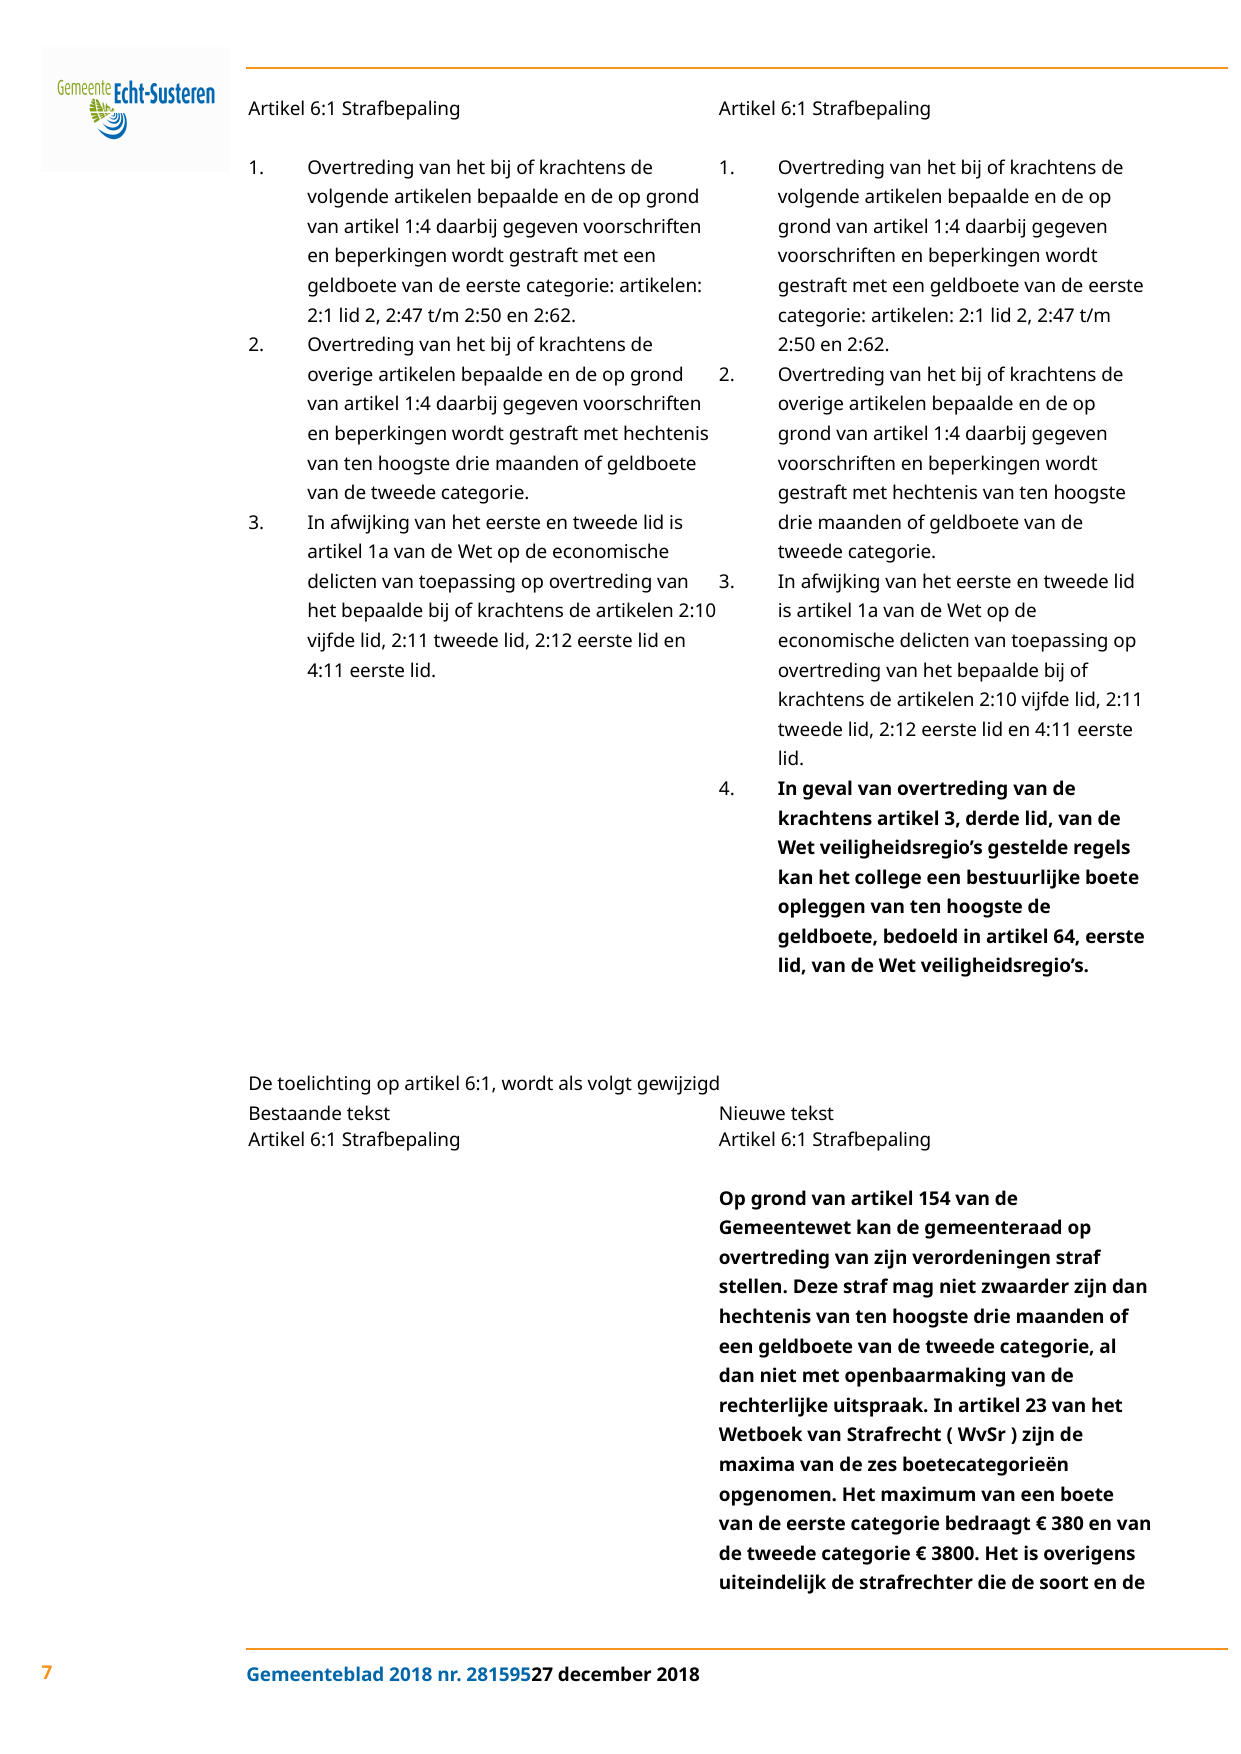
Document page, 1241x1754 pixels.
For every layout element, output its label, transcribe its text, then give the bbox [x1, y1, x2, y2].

picture [41, 47, 231, 172]
table_header Bestaande tekst [248, 1100, 719, 1126]
table_cell Artikel 6:1 Strafbepaling Op grond van artikel 154 van de Gemeentewet kan de gemeenteraad op overtreding van zijn verordeningen straf stellen. Deze straf mag niet zwaarder zijn dan hechtenis van ten hoogste drie maanden of een geldboete van de tweede categorie, al dan niet met openbaarmaking van de rechterlijke uitspraak. In artikel 23 van het Wetboek van Strafrecht ( WvSr ) zijn de maxima van de zes boetecategorieën opgenomen. Het maximum van een boete van de eerste categorie bedraagt € 380 en van de tweede categorie € 3800. Het is overigens uiteindelijk de strafrechter die de soort en de [719, 1126, 1152, 1595]
table_cell Artikel 6:1 Strafbepaling Overtreding van het bij of krachtens de volgende artikelen bepaalde en de op grond van artikel 1:4 daarbij gegeven voorschriften en beperkingen wordt gestraft met een geldboete van de eerste categorie: artikelen: 2:1 lid 2, 2:47 t/m 2:50 en 2:62. Overtreding van het bij of krachtens de overige artikelen bepaalde en de op grond van artikel 1:4 daarbij gegeven voorschriften en beperkingen wordt gestraft met hechtenis van ten hoogste drie maanden of geldboete van de tweede categorie. In afwijking van het eerste en tweede lid is artikel 1a van de Wet op de economische delicten van toepassing op overtreding van het bepaalde bij of krachtens de artikelen 2:10 vijfde lid, 2:11 tweede lid, 2:12 eerste lid en 4:11 eerste lid. [248, 95, 719, 1038]
text De toelichting op artikel 6:1, wordt als volgt gewijzigd [248, 1070, 1152, 1096]
table_cell Artikel 6:1 Strafbepaling [248, 1126, 719, 1595]
table_header Nieuwe tekst [719, 1100, 1152, 1126]
table_cell Artikel 6:1 Strafbepaling Overtreding van het bij of krachtens de volgende artikelen bepaalde en de op grond van artikel 1:4 daarbij gegeven voorschriften en beperkingen wordt gestraft met een geldboete van de eerste categorie: artikelen: 2:1 lid 2, 2:47 t/m 2:50 en 2:62. Overtreding van het bij of krachtens de overige artikelen bepaalde en de op grond van artikel 1:4 daarbij gegeven voorschriften en beperkingen wordt gestraft met hechtenis van ten hoogste drie maanden of geldboete van de tweede categorie. In afwijking van het eerste en tweede lid is artikel 1a van de Wet op de economische delicten van toepassing op overtreding van het bepaalde bij of krachtens de artikelen 2:10 vijfde lid, 2:11 tweede lid, 2:12 eerste lid en 4:11 eerste lid. In geval van overtreding van de krachtens artikel 3, derde lid, van de Wet veiligheidsregio’s gestelde regels kan het college een bestuurlijke boete opleggen van ten hoogste de geldboete, bedoeld in artikel 64, eerste lid, van de Wet veiligheidsregio’s. [719, 95, 1152, 1038]
